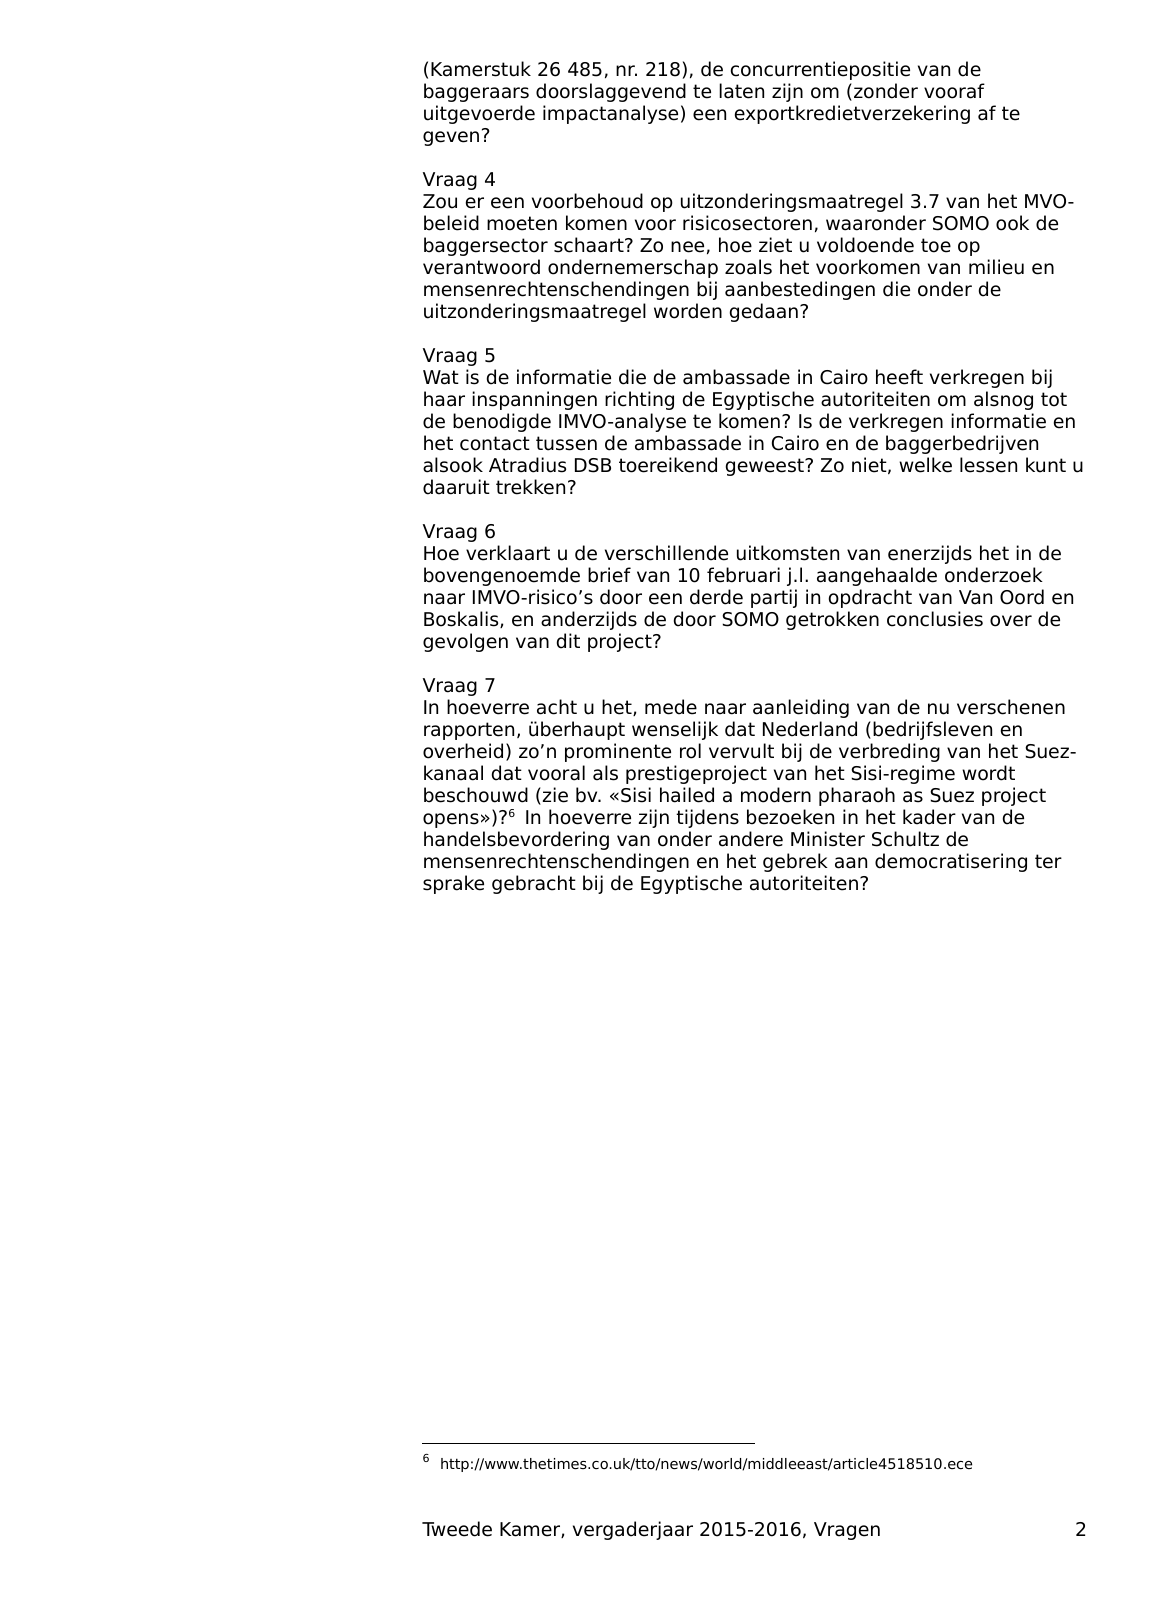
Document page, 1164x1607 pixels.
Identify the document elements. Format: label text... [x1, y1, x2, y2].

text Zou er een voorbehoud op uitzonderingsmaatregel 3.7 van het MVO-beleid moeten komen voor risicosectoren, waaronder SOMO ook de baggersector schaart? Zo nee, hoe ziet u voldoende toe op verantwoord ondernemerschap zoals het voorkomen van milieu en mensenrechtenschendingen bij aanbestedingen die onder de uitzonderingsmaatregel worden gedaan? [422, 191, 1087, 323]
text Vraag 4 [422, 169, 1087, 191]
text (Kamerstuk 26 485, nr. 218), de concurrentiepositie van de baggeraars doorslaggevend te laten zijn om (zonder vooraf uitgevoerde impactanalyse) een exportkredietverzekering af te geven? [422, 59, 1087, 147]
text In hoeverre acht u het, mede naar aanleiding van de nu verschenen rapporten, überhaupt wenselijk dat Nederland (bedrijfsleven en overheid) zo’n prominente rol vervult bij de verbreding van het Suez-kanaal dat vooral als prestigeproject van het Sisi-regime wordt beschouwd (zie bv. «Sisi hailed a modern pharaoh as Suez project opens»)? In hoeverre zijn tijdens bezoeken in het kader van de handelsbevordering van onder andere Minister Schultz de mensenrechtenschendingen en het gebrek aan democratisering ter sprake gebracht bij de Egyptische autoriteiten? [422, 697, 1087, 895]
text http://www.thetimes.co.uk/tto/news/world/middleeast/article4518510.ece [422, 1452, 1087, 1474]
text Vraag 6 [422, 521, 1087, 543]
text Hoe verklaart u de verschillende uitkomsten van enerzijds het in de bovengenoemde brief van 10 februari j.l. aangehaalde onderzoek naar IMVO-risico’s door een derde partij in opdracht van Van Oord en Boskalis, en anderzijds de door SOMO getrokken conclusies over de gevolgen van dit project? [422, 543, 1087, 653]
text Wat is de informatie die de ambassade in Cairo heeft verkregen bij haar inspanningen richting de Egyptische autoriteiten om alsnog tot de benodigde IMVO-analyse te komen? Is de verkregen informatie en het contact tussen de ambassade in Cairo en de baggerbedrijven alsook Atradius DSB toereikend geweest? Zo niet, welke lessen kunt u daaruit trekken? [422, 367, 1087, 499]
text Vraag 5 [422, 345, 1087, 367]
text Vraag 7 [422, 675, 1087, 697]
